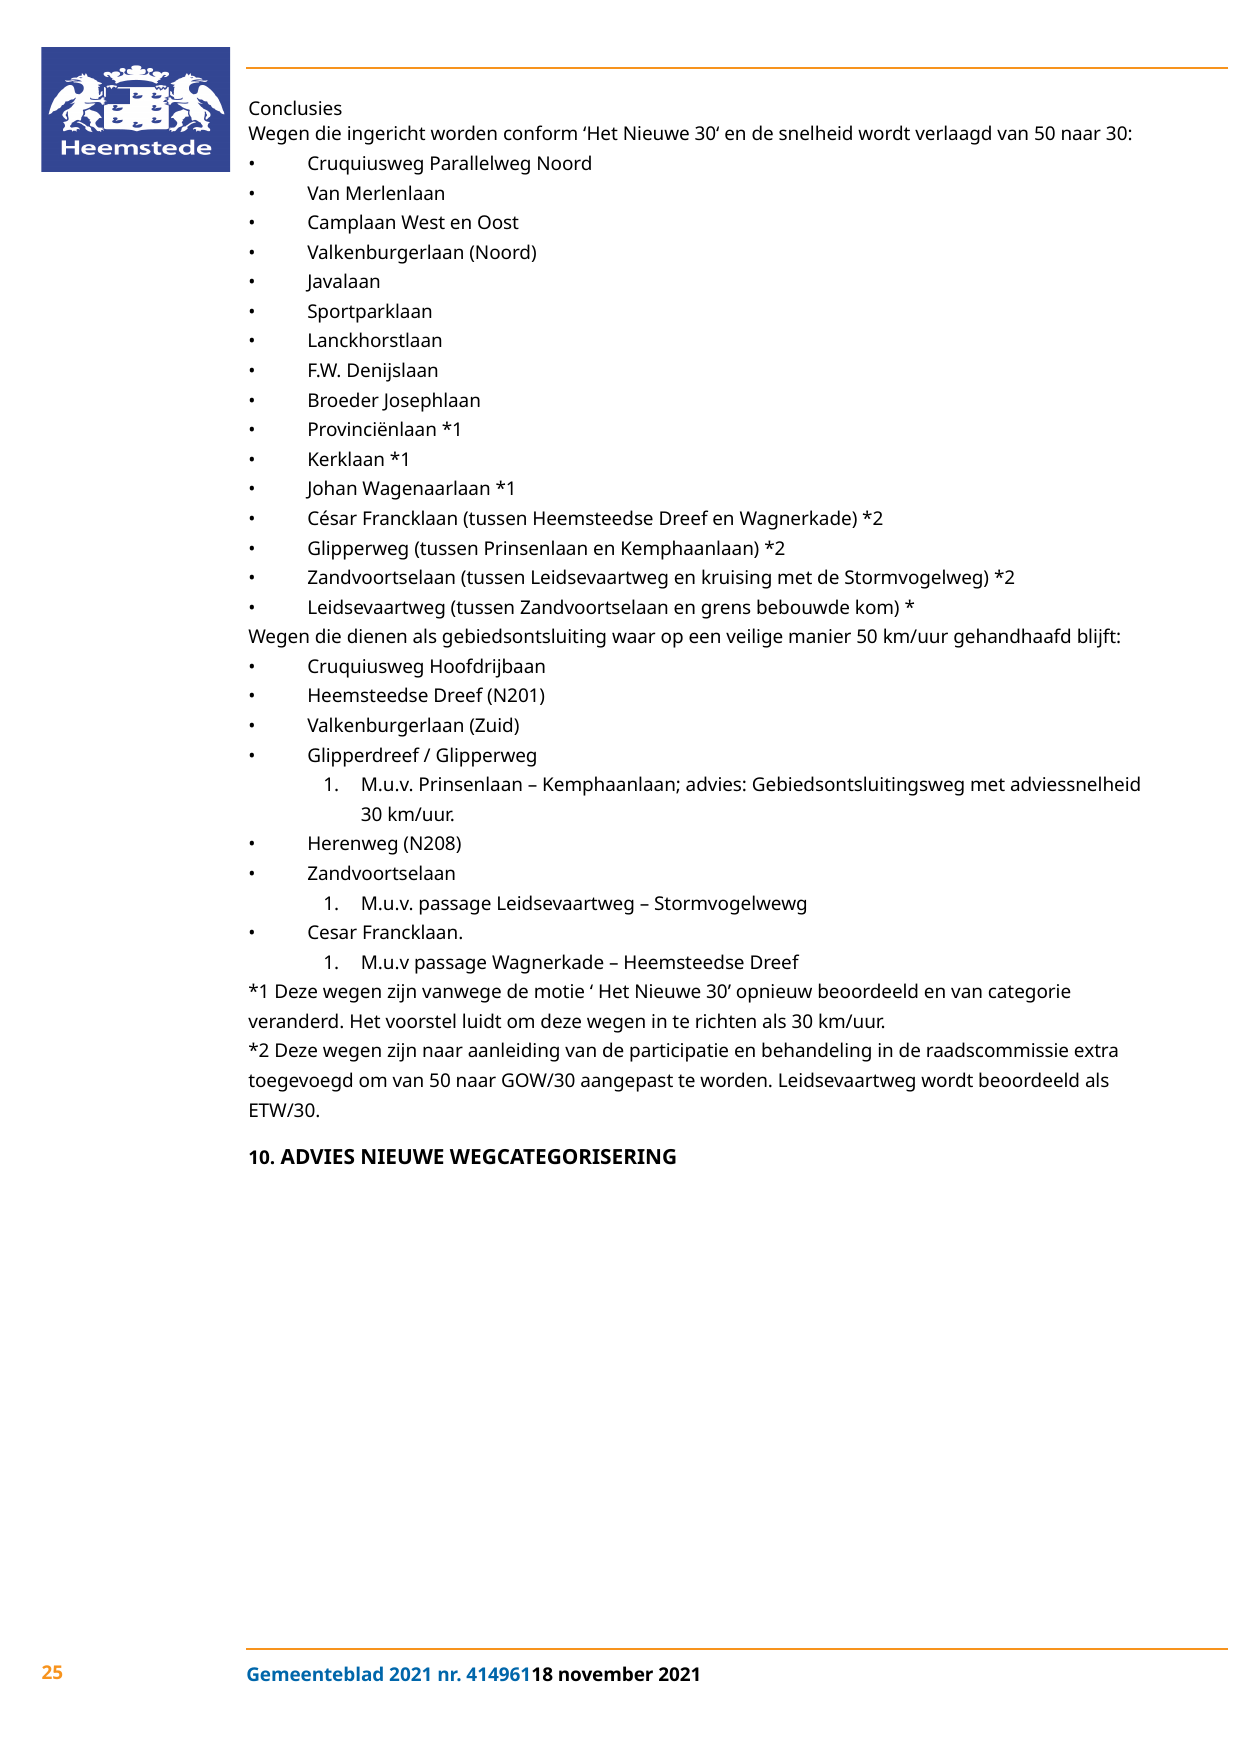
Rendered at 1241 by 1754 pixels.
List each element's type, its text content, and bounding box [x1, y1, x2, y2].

list Herenweg (N208) [248, 831, 1152, 856]
list César Francklaan (tussen Heemsteedse Dreef en Wagnerkade) *2 [248, 505, 1152, 531]
text *1 Deze wegen zijn vanwege de motie ‘ Het Nieuwe 30’ opnieuw beoordeeld en van categorie veranderd. Het voorstel luidt om deze wegen in te richten als 30 km/uur. [248, 978, 1152, 1034]
list Valkenburgerlaan (Noord) [248, 239, 1152, 264]
list F.W. Denijslaan [248, 357, 1152, 383]
list Leidsevaartweg (tussen Zandvoortselaan en grens bebouwde kom) * [248, 594, 1152, 619]
list Kerklaan *1 [248, 446, 1152, 472]
list Cruquiusweg Parallelweg Noord [248, 150, 1152, 176]
list Zandvoortselaan [248, 860, 1152, 886]
text 10. ADVIES NIEUWE WEGCATEGORISERING [248, 1142, 1152, 1171]
list Cruquiusweg Hoofdrijbaan [248, 653, 1152, 679]
list Zandvoortselaan (tussen Leidsevaartweg en kruising met de Stormvogelweg) *2 [248, 564, 1152, 590]
text Conclusies [248, 95, 1152, 121]
list Javalaan [248, 268, 1152, 294]
list Heemsteedse Dreef (N201) [248, 683, 1152, 708]
list Van Merlenlaan [248, 180, 1152, 205]
list Lanckhorstlaan [248, 328, 1152, 353]
list Broeder Josephlaan [248, 387, 1152, 412]
list Cesar Francklaan. [248, 919, 1152, 945]
list M.u.v. passage Leidsevaartweg – Stormvogelwewg [323, 890, 1152, 915]
list Provinciënlaan *1 [248, 416, 1152, 442]
list M.u.v. Prinsenlaan – Kemphaanlaan; advies: Gebiedsontsluitingsweg met adviessnelheid 30 km/uur. [323, 771, 1152, 827]
list Camplaan West en Oost [248, 209, 1152, 235]
list M.u.v passage Wagnerkade – Heemsteedse Dreef [323, 949, 1152, 974]
picture [41, 47, 231, 172]
text Wegen die ingericht worden conform ‘Het Nieuwe 30‘ en de snelheid wordt verlaagd van 50 naar 30: [248, 121, 1152, 146]
list Sportparklaan [248, 298, 1152, 324]
list Johan Wagenaarlaan *1 [248, 476, 1152, 501]
text Wegen die dienen als gebiedsontsluiting waar op een veilige manier 50 km/uur gehandhaafd blijft: [248, 623, 1152, 649]
list Valkenburgerlaan (Zuid) [248, 712, 1152, 738]
list Glipperdreef / Glipperweg [248, 742, 1152, 767]
text *2 Deze wegen zijn naar aanleiding van de participatie en behandeling in de raadscommissie extra toegevoegd om van 50 naar GOW/30 aangepast te worden. Leidsevaartweg wordt beoordeeld als ETW/30. [248, 1038, 1152, 1122]
list Glipperweg (tussen Prinsenlaan en Kemphaanlaan) *2 [248, 535, 1152, 560]
